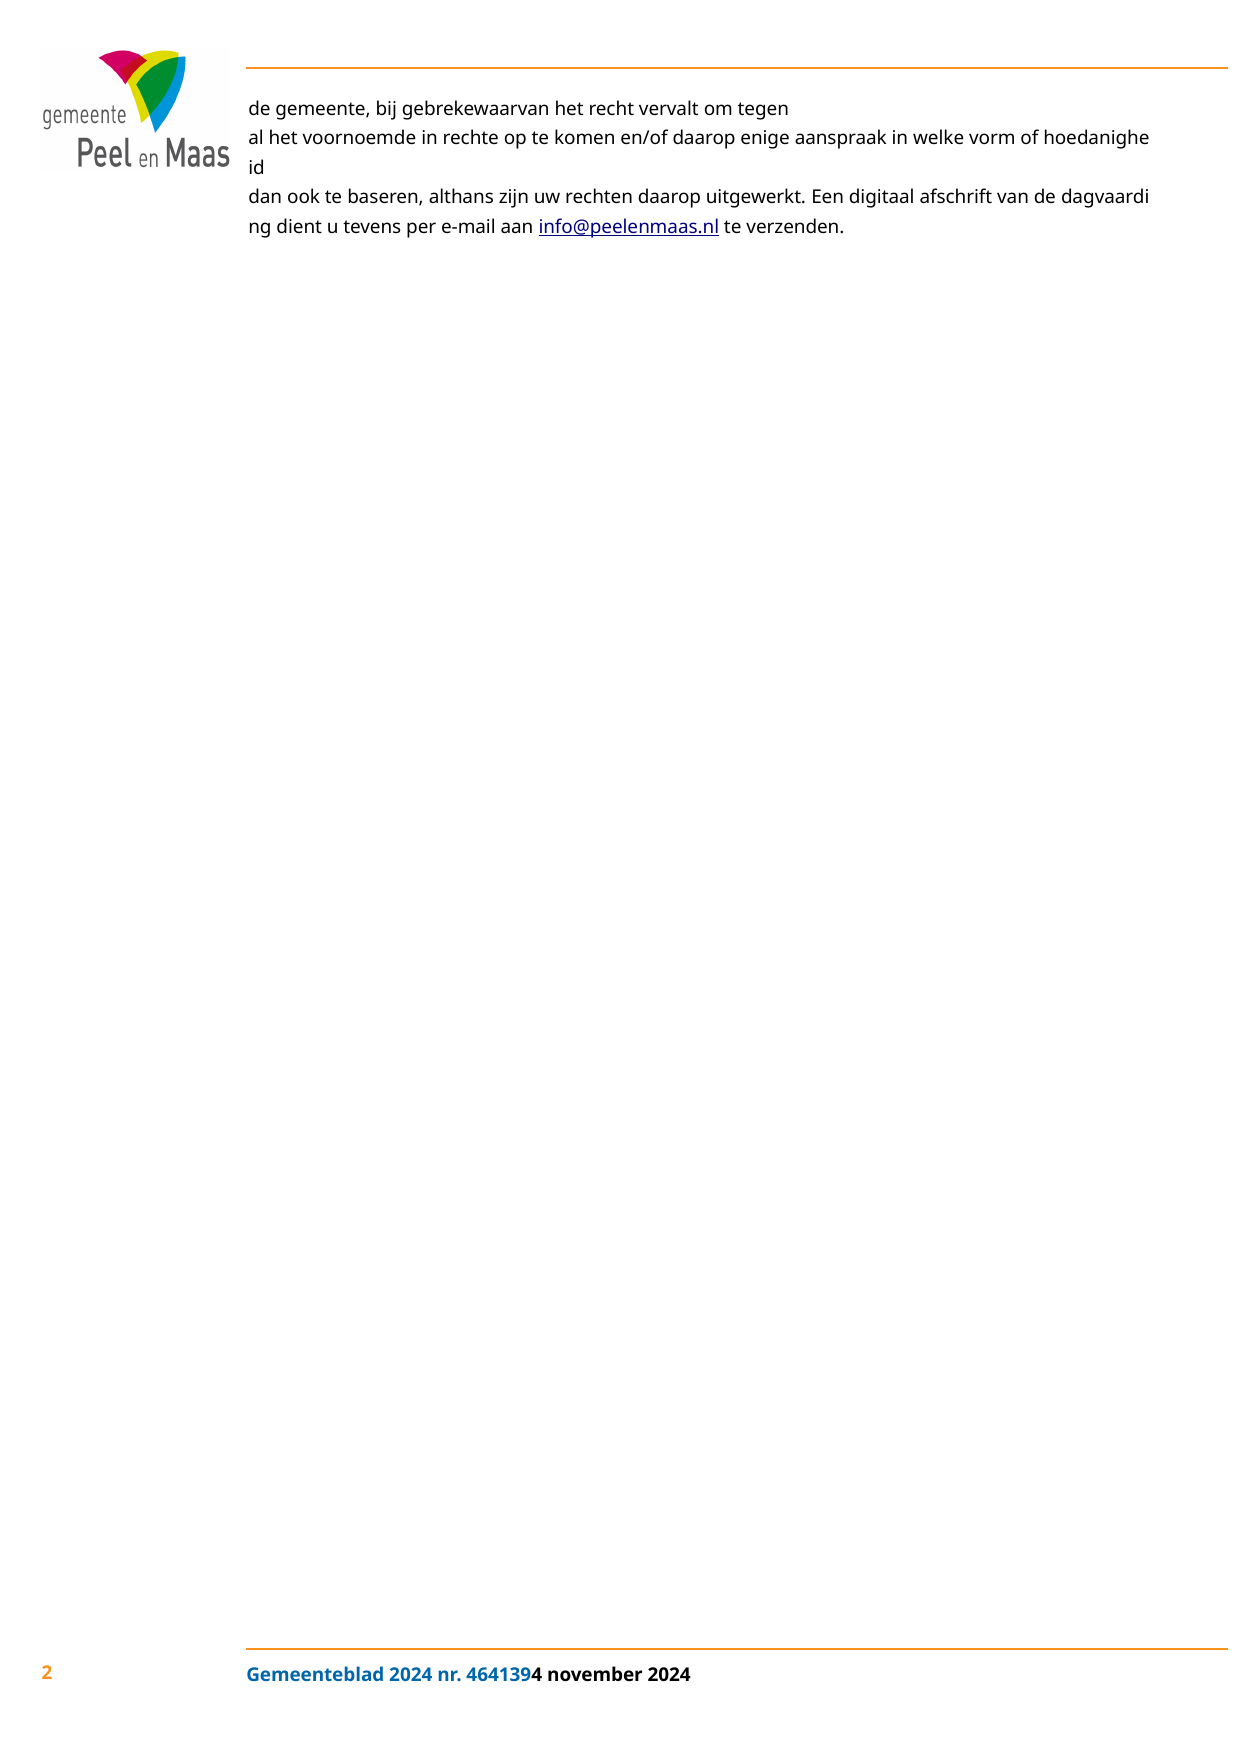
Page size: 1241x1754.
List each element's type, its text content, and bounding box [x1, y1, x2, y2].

text de gemeente, bij gebrekewaarvan het recht vervalt om tegen al het voornoemde in rechte op te komen en/of daarop enige aanspraak in welke vorm of hoedanigheid dan ook te baseren, althans zijn uw rechten daarop uitgewerkt. Een digitaal afschrift van de dagvaarding dient u tevens per e-mail aan info@peelenmaas.nl te verzenden. [248, 95, 1152, 239]
picture [41, 47, 231, 172]
